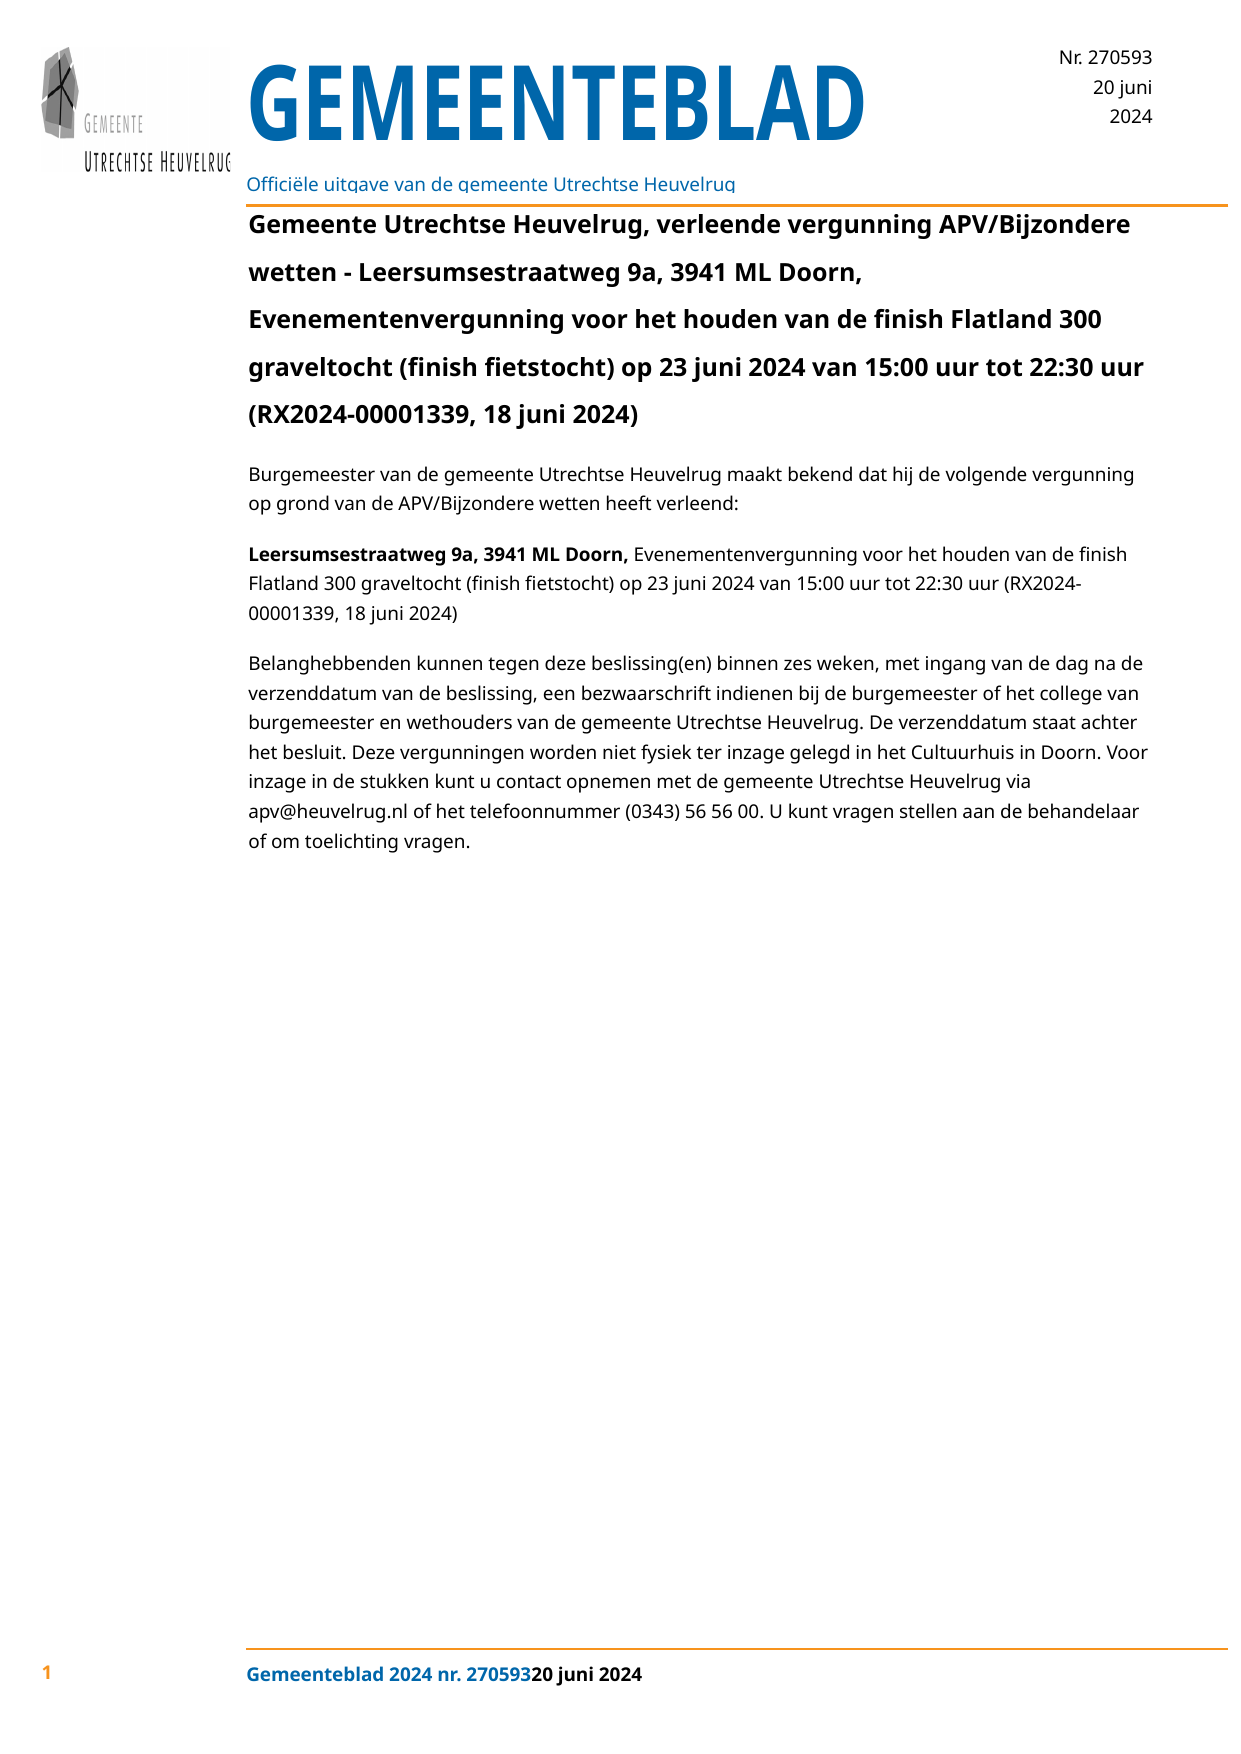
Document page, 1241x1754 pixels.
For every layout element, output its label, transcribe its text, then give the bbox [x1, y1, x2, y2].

text Belanghebbenden kunnen tegen deze beslissing(en) binnen zes weken, met ingang van de dag na de verzenddatum van de beslissing, een bezwaarschrift indienen bij de burgemeester of het college van burgemeester en wethouders van de gemeente Utrechtse Heuvelrug. De verzenddatum staat achter het besluit. Deze vergunningen worden niet fysiek ter inzage gelegd in het Cultuurhuis in Doorn. Voor inzage in de stukken kunt u contact opnemen met de gemeente Utrechtse Heuvelrug via apv@heuvelrug.nl of het telefoonnummer (0343) 56 56 00. U kunt vragen stellen aan de behandelaar of om toelichting vragen. [248, 650, 1152, 853]
text Burgemeester van de gemeente Utrechtse Heuvelrug maakt bekend dat hij de volgende vergunning op grond van de APV/Bijzondere wetten heeft verleend: [248, 461, 1152, 516]
picture [41, 47, 231, 172]
text Gemeente Utrechtse Heuvelrug, verleende vergunning APV/Bijzondere wetten - Leersumsestraatweg 9a, 3941 ML Doorn, Evenementenvergunning voor het houden van de finish Flatland 300 graveltocht (finish fietstocht) op 23 juni 2024 van 15:00 uur tot 22:30 uur (RX2024-00001339, 18 juni 2024) [248, 207, 1152, 431]
text Leersumsestraatweg 9a, 3941 ML Doorn, Evenementenvergunning voor het houden van de finish Flatland 300 graveltocht (finish fietstocht) op 23 juni 2024 van 15:00 uur tot 22:30 uur (RX2024-00001339, 18 juni 2024) [248, 541, 1152, 626]
